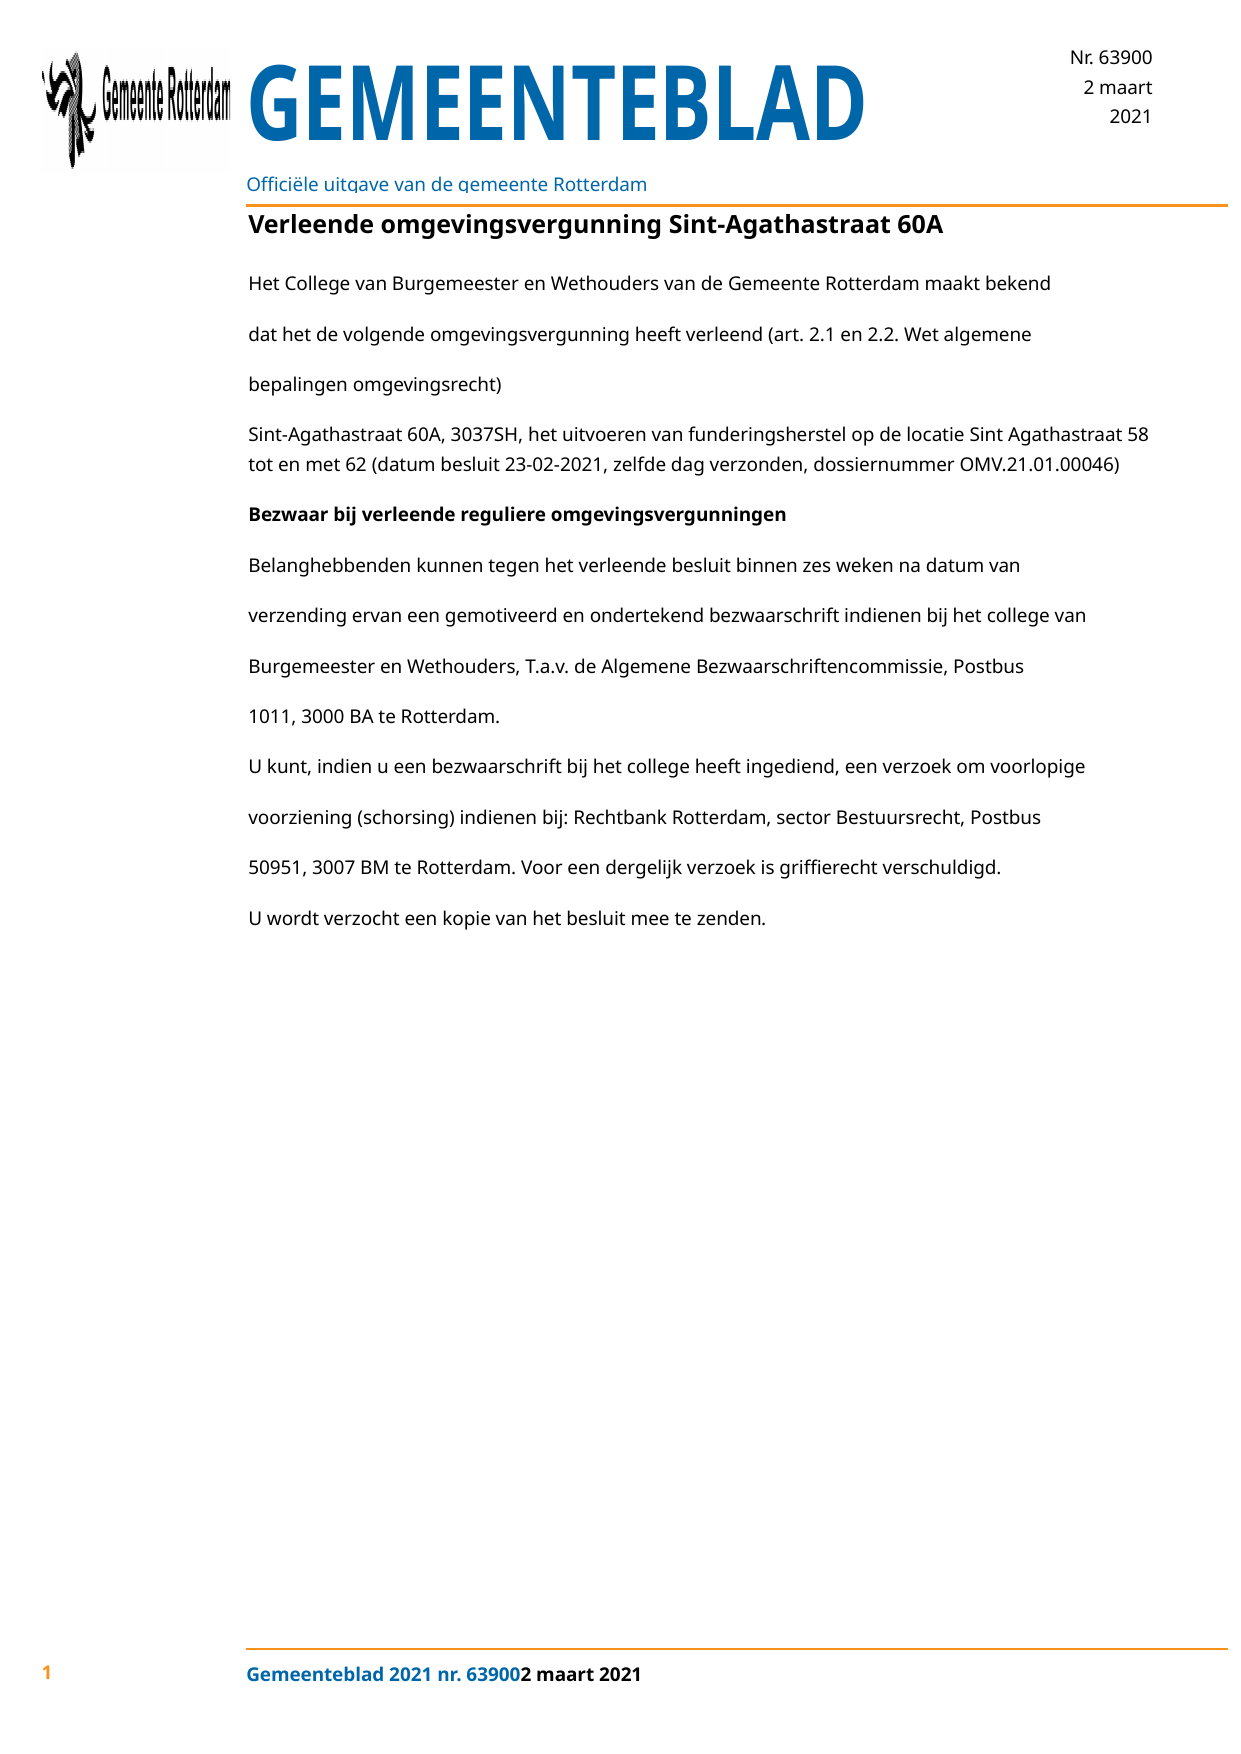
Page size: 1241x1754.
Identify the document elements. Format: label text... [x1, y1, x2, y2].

text U kunt, indien u een bezwaarschrift bij het college heeft ingediend, een verzoek om voorlopige [248, 754, 1152, 779]
text voorziening (schorsing) indienen bij: Rechtbank Rotterdam, sector Bestuursrecht, Postbus [248, 804, 1152, 830]
text dat het de volgende omgevingsvergunning heeft verleend (art. 2.1 en 2.2. Wet algemene [248, 321, 1152, 346]
text verzending ervan een gemotiveerd en ondertekend bezwaarschrift indienen bij het college van [248, 602, 1152, 628]
text Verleende omgevingsvergunning Sint-Agathastraat 60A [248, 207, 1152, 241]
text U wordt verzocht een kopie van het besluit mee te zenden. [248, 905, 1152, 931]
text Bezwaar bij verleende reguliere omgevingsvergunningen [248, 502, 1152, 527]
text Belanghebbenden kunnen tegen het verleende besluit binnen zes weken na datum van [248, 552, 1152, 578]
text 50951, 3007 BM te Rotterdam. Voor een dergelijk verzoek is griffierecht verschuldigd. [248, 854, 1152, 880]
picture [41, 47, 231, 172]
text 1011, 3000 BA te Rotterdam. [248, 703, 1152, 729]
text bepalingen omgevingsrecht) [248, 371, 1152, 397]
text Het College van Burgemeester en Wethouders van de Gemeente Rotterdam maakt bekend [248, 270, 1152, 296]
text Burgemeester en Wethouders, T.a.v. de Algemene Bezwaarschriftencommissie, Postbus [248, 653, 1152, 678]
text Sint-Agathastraat 60A, 3037SH, het uitvoeren van funderingsherstel op de locatie Sint Agathastraat 58 tot en met 62 (datum besluit 23-02-2021, zelfde dag verzonden, dossiernummer OMV.21.01.00046) [248, 422, 1152, 477]
